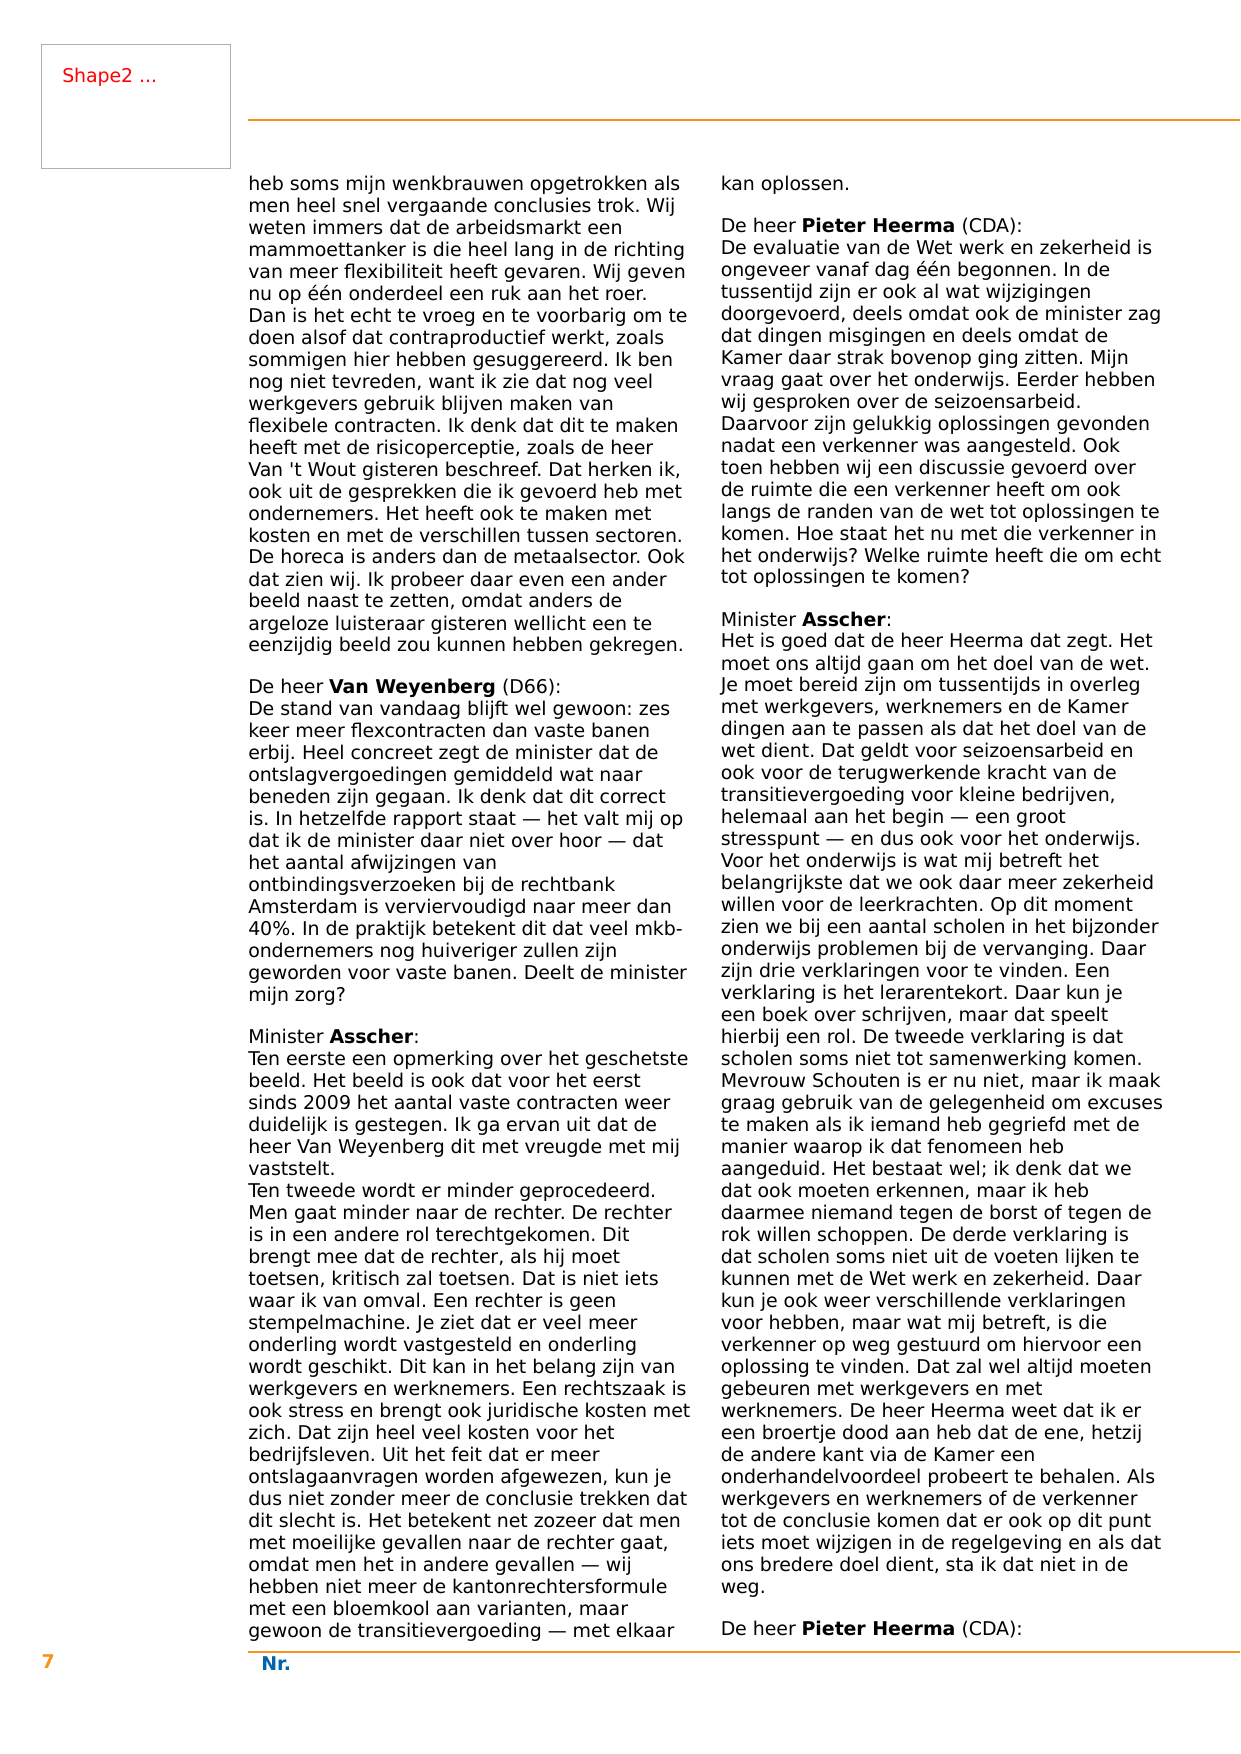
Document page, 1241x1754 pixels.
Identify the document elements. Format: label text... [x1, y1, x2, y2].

text Minister Asscher: [248, 1026, 691, 1048]
text De stand van vandaag blijft wel gewoon: zes keer meer flexcontracten dan vaste banen erbij. Heel concreet zegt de minister dat de ontslagvergoedingen gemiddeld wat naar beneden zijn gegaan. Ik denk dat dit correct is. In hetzelfde rapport staat — het valt mij op dat ik de minister daar niet over hoor — dat het aantal afwijzingen van ontbindingsverzoeken bij de rechtbank Amsterdam is verviervoudigd naar meer dan 40%. In de praktijk betekent dit dat veel mkb-ondernemers nog huiveriger zullen zijn geworden voor vaste banen. Deelt de minister mijn zorg? [248, 698, 691, 1006]
text Minister Asscher: [721, 608, 1163, 630]
text Voor het onderwijs is wat mij betreft het belangrijkste dat we ook daar meer zekerheid willen voor de leerkrachten. Op dit moment zien we bij een aantal scholen in het bijzonder onderwijs problemen bij de vervanging. Daar zijn drie verklaringen voor te vinden. Een verklaring is het lerarentekort. Daar kun je een boek over schrijven, maar dat speelt hierbij een rol. De tweede verklaring is dat scholen soms niet tot samenwerking komen. Mevrouw Schouten is er nu niet, maar ik maak graag gebruik van de gelegenheid om excuses te maken als ik iemand heb gegriefd met de manier waarop ik dat fenomeen heb aangeduid. Het bestaat wel; ik denk dat we dat ook moeten erkennen, maar ik heb daarmee niemand tegen de borst of tegen de rok willen schoppen. De derde verklaring is dat scholen soms niet uit de voeten lijken te kunnen met de Wet werk en zekerheid. Daar kun je ook weer verschillende verklaringen voor hebben, maar wat mij betreft, is die verkenner op weg gestuurd om hiervoor een oplossing te vinden. Dat zal wel altijd moeten gebeuren met werkgevers en met werknemers. De heer Heerma weet dat ik er een broertje dood aan heb dat de ene, hetzij de andere kant via de Kamer een onderhandelvoordeel probeert te behalen. Als werkgevers en werknemers of de verkenner tot de conclusie komen dat er ook op dit punt iets moet wijzigen in de regelgeving en als dat ons bredere doel dient, sta ik dat niet in de weg. [721, 850, 1163, 1597]
text Ten tweede wordt er minder geprocedeerd. Men gaat minder naar de rechter. De rechter is in een andere rol terechtgekomen. Dit brengt mee dat de rechter, als hij moet toetsen, kritisch zal toetsen. Dat is niet iets waar ik van omval. Een rechter is geen stempelmachine. Je ziet dat er veel meer onderling wordt vastgesteld en onderling wordt geschikt. Dit kan in het belang zijn van werkgevers en werknemers. Een rechtszaak is ook stress en brengt ook juridische kosten met zich. Dat zijn heel veel kosten voor het bedrijfsleven. Uit het feit dat er meer ontslagaanvragen worden afgewezen, kun je dus niet zonder meer de conclusie trekken dat dit slecht is. Het betekent net zozeer dat men met moeilijke gevallen naar de rechter gaat, omdat men het in andere gevallen — wij hebben niet meer de kantonrechtersformule met een bloemkool aan varianten, maar gewoon de transitievergoeding — met elkaar [248, 1180, 691, 1641]
text De evaluatie van de Wet werk en zekerheid is ongeveer vanaf dag één begonnen. In de tussentijd zijn er ook al wat wijzigingen doorgevoerd, deels omdat ook de minister zag dat dingen misgingen en deels omdat de Kamer daar strak bovenop ging zitten. Mijn vraag gaat over het onderwijs. Eerder hebben wij gesproken over de seizoensarbeid. Daarvoor zijn gelukkig oplossingen gevonden nadat een verkenner was aangesteld. Ook toen hebben wij een discussie gevoerd over de ruimte die een verkenner heeft om ook langs de randen van de wet tot oplossingen te komen. Hoe staat het nu met die verkenner in het onderwijs? Welke ruimte heeft die om echt tot oplossingen te komen? [721, 237, 1163, 588]
text Het is goed dat de heer Heerma dat zegt. Het moet ons altijd gaan om het doel van de wet. Je moet bereid zijn om tussentijds in overleg met werkgevers, werknemers en de Kamer dingen aan te passen als dat het doel van de wet dient. Dat geldt voor seizoensarbeid en ook voor de terugwerkende kracht van de transitievergoeding voor kleine bedrijven, helemaal aan het begin — een groot stresspunt — en dus ook voor het onderwijs. [721, 630, 1163, 850]
text kan oplossen. [721, 173, 1163, 195]
text Ten eerste een opmerking over het geschetste beeld. Het beeld is ook dat voor het eerst sinds 2009 het aantal vaste contracten weer duidelijk is gestegen. Ik ga ervan uit dat de heer Van Weyenberg dit met vreugde met mij vaststelt. [248, 1048, 691, 1180]
text De heer Pieter Heerma (CDA): [721, 215, 1163, 237]
text De heer Van Weyenberg (D66): [248, 676, 691, 698]
text De heer Pieter Heerma (CDA): [721, 1617, 1163, 1639]
text heb soms mijn wenkbrauwen opgetrokken als men heel snel vergaande conclusies trok. Wij weten immers dat de arbeidsmarkt een mammoettanker is die heel lang in de richting van meer flexibiliteit heeft gevaren. Wij geven nu op één onderdeel een ruk aan het roer. Dan is het echt te vroeg en te voorbarig om te doen alsof dat contraproductief werkt, zoals sommigen hier hebben gesuggereerd. Ik ben nog niet tevreden, want ik zie dat nog veel werkgevers gebruik blijven maken van flexibele contracten. Ik denk dat dit te maken heeft met de risicoperceptie, zoals de heer Van 't Wout gisteren beschreef. Dat herken ik, ook uit de gesprekken die ik gevoerd heb met ondernemers. Het heeft ook te maken met kosten en met de verschillen tussen sectoren. De horeca is anders dan de metaalsector. Ook dat zien wij. Ik probeer daar even een ander beeld naast te zetten, omdat anders de argeloze luisteraar gisteren wellicht een te eenzijdig beeld zou kunnen hebben gekregen. [248, 173, 691, 656]
